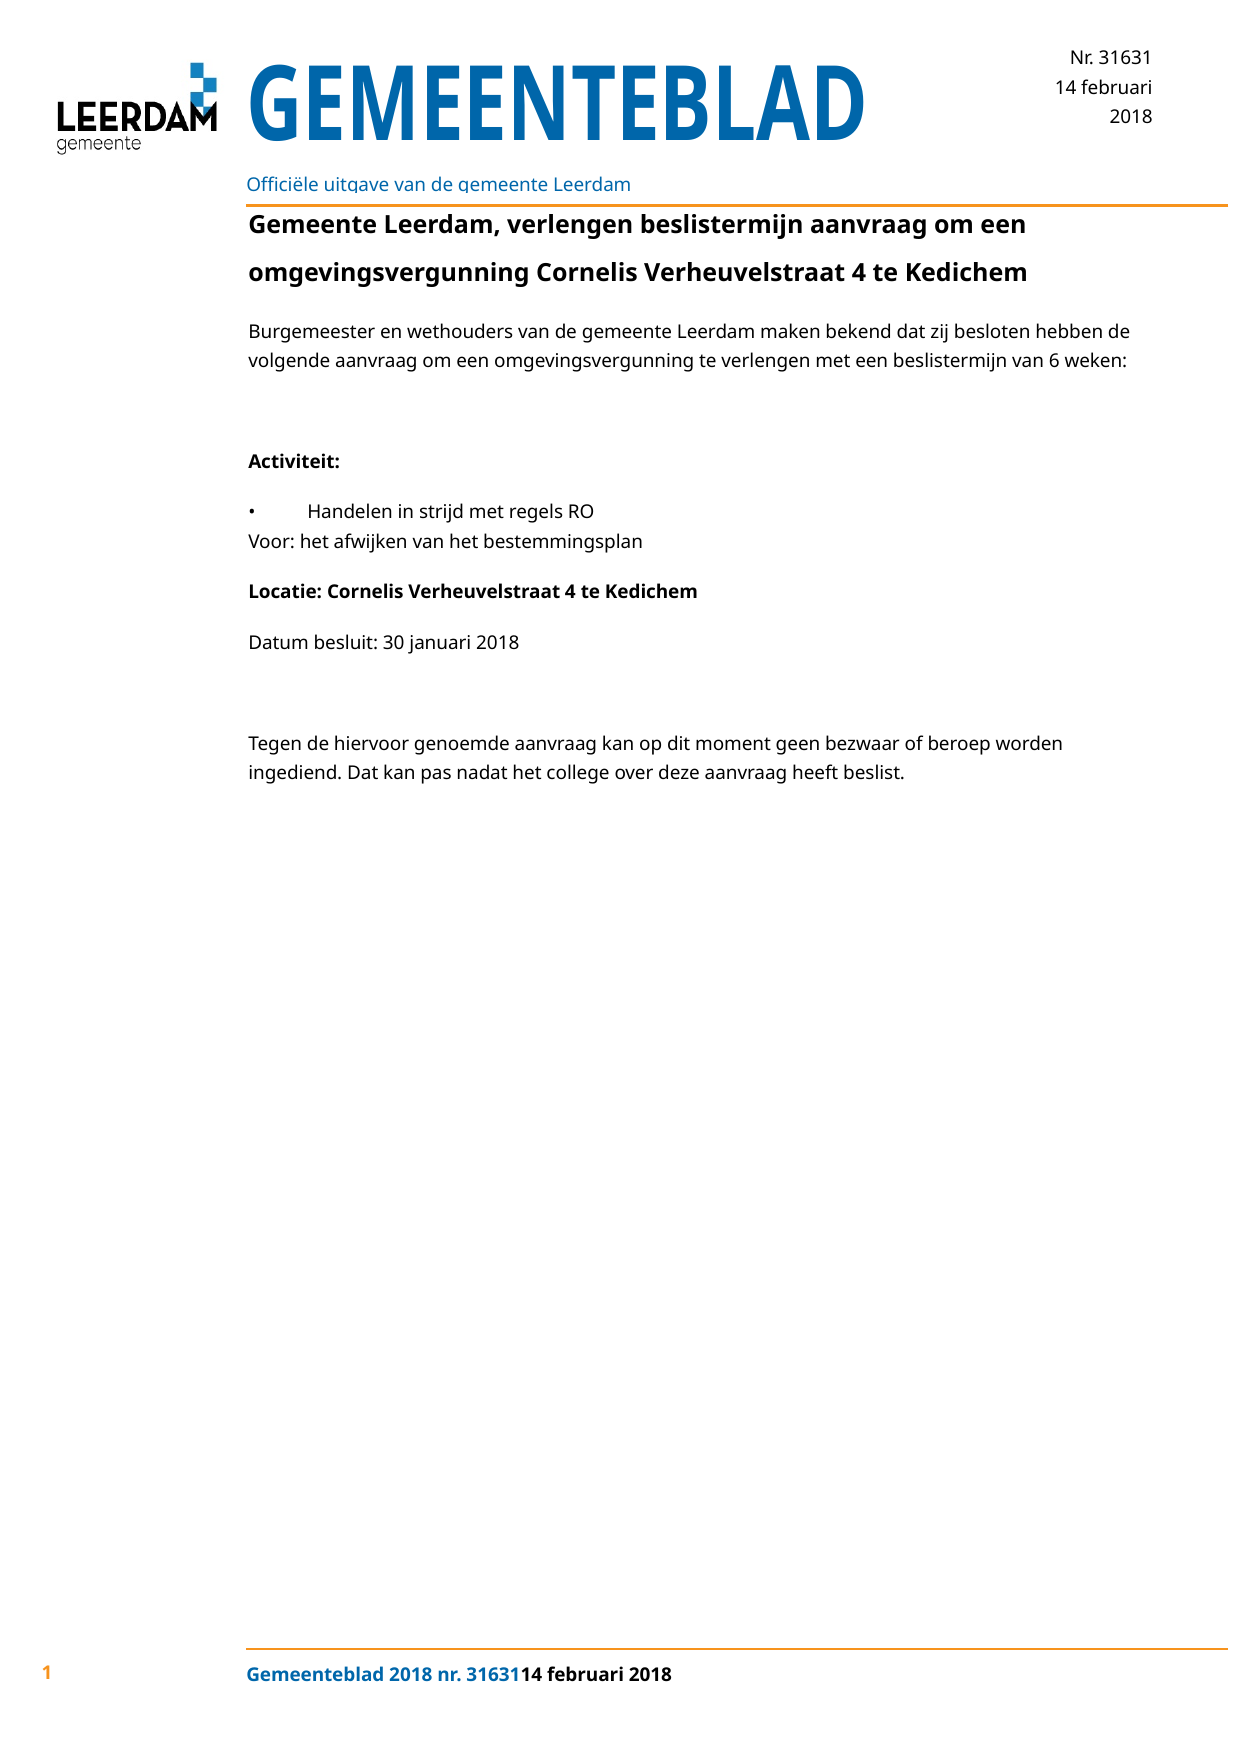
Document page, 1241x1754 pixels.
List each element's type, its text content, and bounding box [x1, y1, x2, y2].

picture [41, 47, 231, 172]
text Datum besluit: 30 januari 2018 [248, 629, 1152, 655]
text Activiteit: [248, 448, 1152, 474]
text Burgemeester en wethouders van de gemeente Leerdam maken bekend dat zij besloten hebben de volgende aanvraag om een omgevingsvergunning te verlengen met een beslistermijn van 6 weken: [248, 318, 1152, 373]
text Voor: het afwijken van het bestemmingsplan [248, 528, 1152, 554]
list Handelen in strijd met regels RO [248, 499, 1152, 524]
text Locatie: Cornelis Verheuvelstraat 4 te Kedichem [248, 579, 1152, 604]
text Gemeente Leerdam, verlengen beslistermijn aanvraag om een omgevingsvergunning Cornelis Verheuvelstraat 4 te Kedichem [248, 207, 1152, 288]
text Tegen de hiervoor genoemde aanvraag kan op dit moment geen bezwaar of beroep worden ingediend. Dat kan pas nadat het college over deze aanvraag heeft beslist. [248, 730, 1152, 785]
